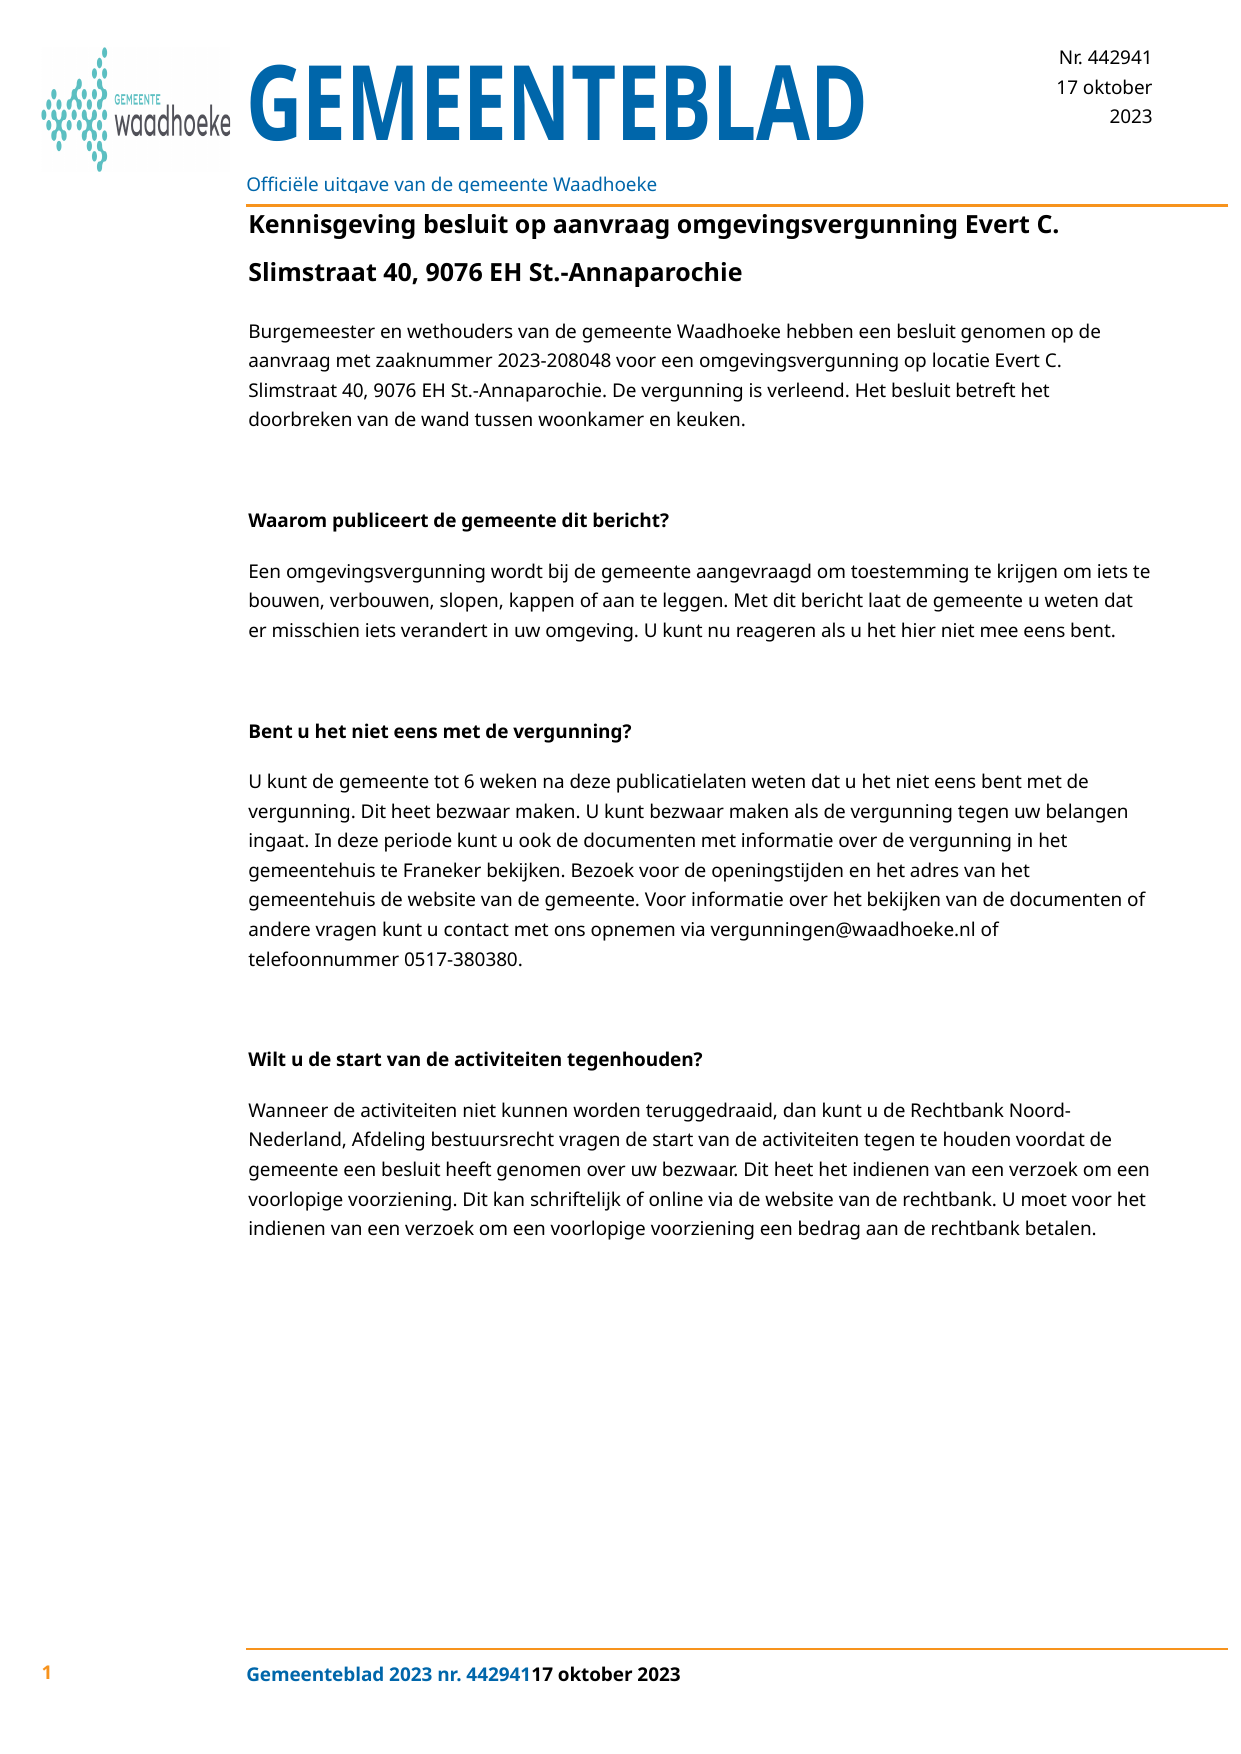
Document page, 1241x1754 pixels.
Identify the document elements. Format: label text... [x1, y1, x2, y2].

text Bent u het niet eens met de vergunning? [248, 718, 1152, 744]
text Waarom publiceert de gemeente dit bericht? [248, 507, 1152, 533]
picture [41, 47, 231, 172]
text Wanneer de activiteiten niet kunnen worden teruggedraaid, dan kunt u de Rechtbank Noord-Nederland, Afdeling bestuursrecht vragen de start van de activiteiten tegen te houden voordat de gemeente een besluit heeft genomen over uw bezwaar. Dit heet het indienen van een verzoek om een voorlopige voorziening. Dit kan schriftelijk of online via de website van de rechtbank. U moet voor het indienen van een verzoek om een voorlopige voorziening een bedrag aan de rechtbank betalen. [248, 1097, 1152, 1241]
text Wilt u de start van de activiteiten tegenhouden? [248, 1047, 1152, 1072]
text Burgemeester en wethouders van de gemeente Waadhoeke hebben een besluit genomen op de aanvraag met zaaknummer 2023-208048 voor een omgevingsvergunning op locatie Evert C. Slimstraat 40, 9076 EH St.-Annaparochie. De vergunning is verleend. Het besluit betreft het doorbreken van de wand tussen woonkamer en keuken. [248, 318, 1152, 432]
text Een omgevingsvergunning wordt bij de gemeente aangevraagd om toestemming te krijgen om iets te bouwen, verbouwen, slopen, kappen of aan te leggen. Met dit bericht laat de gemeente u weten dat er misschien iets verandert in uw omgeving. U kunt nu reageren als u het hier niet mee eens bent. [248, 558, 1152, 643]
text Kennisgeving besluit op aanvraag omgevingsvergunning Evert C. Slimstraat 40, 9076 EH St.-Annaparochie [248, 207, 1152, 288]
text U kunt de gemeente tot 6 weken na deze publicatielaten weten dat u het niet eens bent met de vergunning. Dit heet bezwaar maken. U kunt bezwaar maken als de vergunning tegen uw belangen ingaat. In deze periode kunt u ook de documenten met informatie over de vergunning in het gemeentehuis te Franeker bekijken. Bezoek voor de openingstijden en het adres van het gemeentehuis de website van de gemeente. Voor informatie over het bekijken van de documenten of andere vragen kunt u contact met ons opnemen via vergunningen@waadhoeke.nl of telefoonnummer 0517-380380. [248, 768, 1152, 972]
